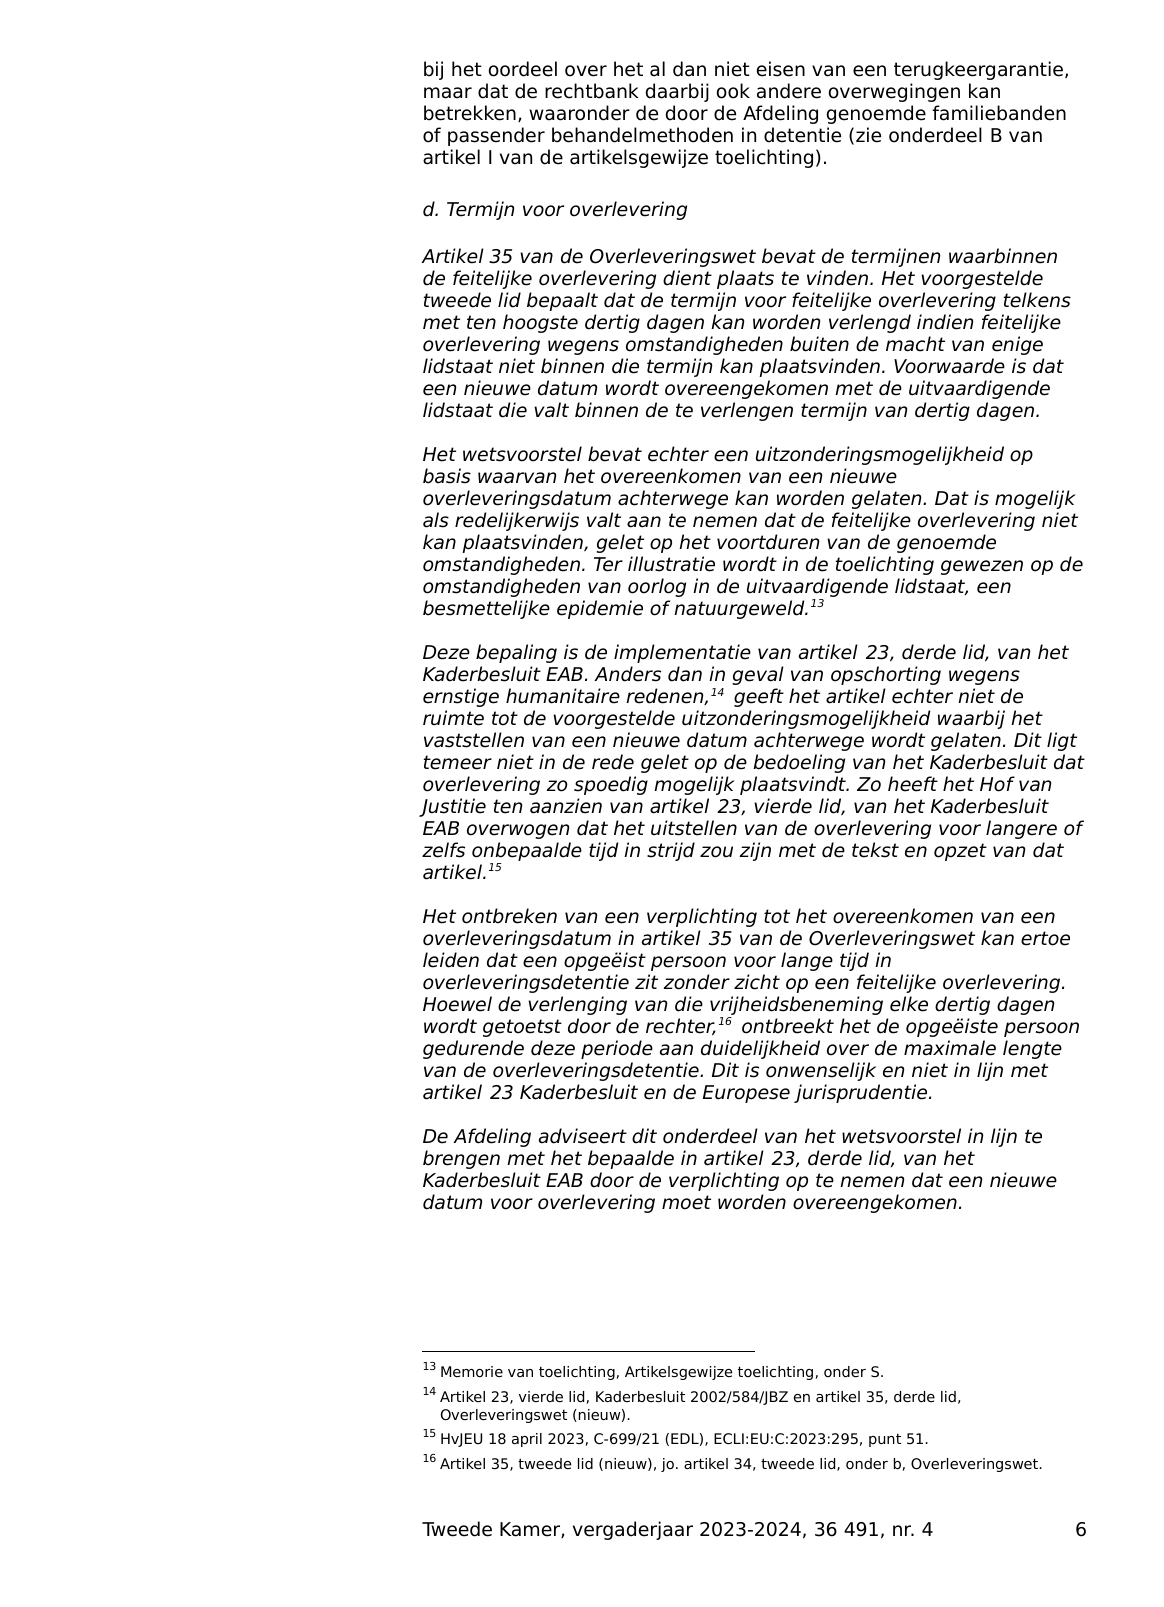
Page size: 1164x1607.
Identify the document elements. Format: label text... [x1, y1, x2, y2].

text De Afdeling adviseert dit onderdeel van het wetsvoorstel in lijn te brengen met het bepaalde in artikel 23, derde lid, van het Kaderbesluit EAB door de verplichting op te nemen dat een nieuwe datum voor overlevering moet worden overeengekomen. [422, 1126, 1087, 1214]
text Artikel 35, tweede lid (nieuw), jo. artikel 34, tweede lid, onder b, Overleveringswet. [422, 1452, 1087, 1474]
text Het wetsvoorstel bevat echter een uitzonderingsmogelijkheid op basis waarvan het overeenkomen van een nieuwe overleveringsdatum achterwege kan worden gelaten. Dat is mogelijk als redelijkerwijs valt aan te nemen dat de feitelijke overlevering niet kan plaatsvinden, gelet op het voortduren van de genoemde omstandigheden. Ter illustratie wordt in de toelichting gewezen op de omstandigheden van oorlog in de uitvaardigende lidstaat, een besmettelijke epidemie of natuurgeweld. [422, 444, 1087, 620]
text Artikel 35 van de Overleveringswet bevat de termijnen waarbinnen de feitelijke overlevering dient plaats te vinden. Het voorgestelde tweede lid bepaalt dat de termijn voor feitelijke overlevering telkens met ten hoogste dertig dagen kan worden verlengd indien feitelijke overlevering wegens omstandigheden buiten de macht van enige lidstaat niet binnen die termijn kan plaatsvinden. Voorwaarde is dat een nieuwe datum wordt overeengekomen met de uitvaardigende lidstaat die valt binnen de te verlengen termijn van dertig dagen. [422, 246, 1087, 422]
text Artikel 23, vierde lid, Kaderbesluit 2002/584/JBZ en artikel 35, derde lid, Overleveringswet (nieuw). [422, 1385, 1087, 1424]
text Het ontbreken van een verplichting tot het overeenkomen van een overleveringsdatum in artikel 35 van de Overleveringswet kan ertoe leiden dat een opgeëist persoon voor lange tijd in overleveringsdetentie zit zonder zicht op een feitelijke overlevering. Hoewel de verlenging van die vrijheidsbeneming elke dertig dagen wordt getoetst door de rechter, ontbreekt het de opgeëiste persoon gedurende deze periode aan duidelijkheid over de maximale lengte van de overleveringsdetentie. Dit is onwenselijk en niet in lijn met artikel 23 Kaderbesluit en de Europese jurisprudentie. [422, 906, 1087, 1104]
text bij het oordeel over het al dan niet eisen van een terugkeergarantie, maar dat de rechtbank daarbij ook andere overwegingen kan betrekken, waaronder de door de Afdeling genoemde familiebanden of passender behandelmethoden in detentie (zie onderdeel B van artikel I van de artikelsgewijze toelichting). [422, 59, 1087, 169]
text Memorie van toelichting, Artikelsgewijze toelichting, onder S. [422, 1360, 1087, 1382]
text HvJEU 18 april 2023, C-699/21 (EDL), ECLI:EU:C:2023:295, punt 51. [422, 1427, 1087, 1449]
subtitle d. Termijn voor overlevering [422, 199, 1087, 221]
text Deze bepaling is de implementatie van artikel 23, derde lid, van het Kaderbesluit EAB. Anders dan in geval van opschorting wegens ernstige humanitaire redenen, geeft het artikel echter niet de ruimte tot de voorgestelde uitzonderingsmogelijkheid waarbij het vaststellen van een nieuwe datum achterwege wordt gelaten. Dit ligt temeer niet in de rede gelet op de bedoeling van het Kaderbesluit dat overlevering zo spoedig mogelijk plaatsvindt. Zo heeft het Hof van Justitie ten aanzien van artikel 23, vierde lid, van het Kaderbesluit EAB overwogen dat het uitstellen van de overlevering voor langere of zelfs onbepaalde tijd in strijd zou zijn met de tekst en opzet van dat artikel. [422, 642, 1087, 884]
